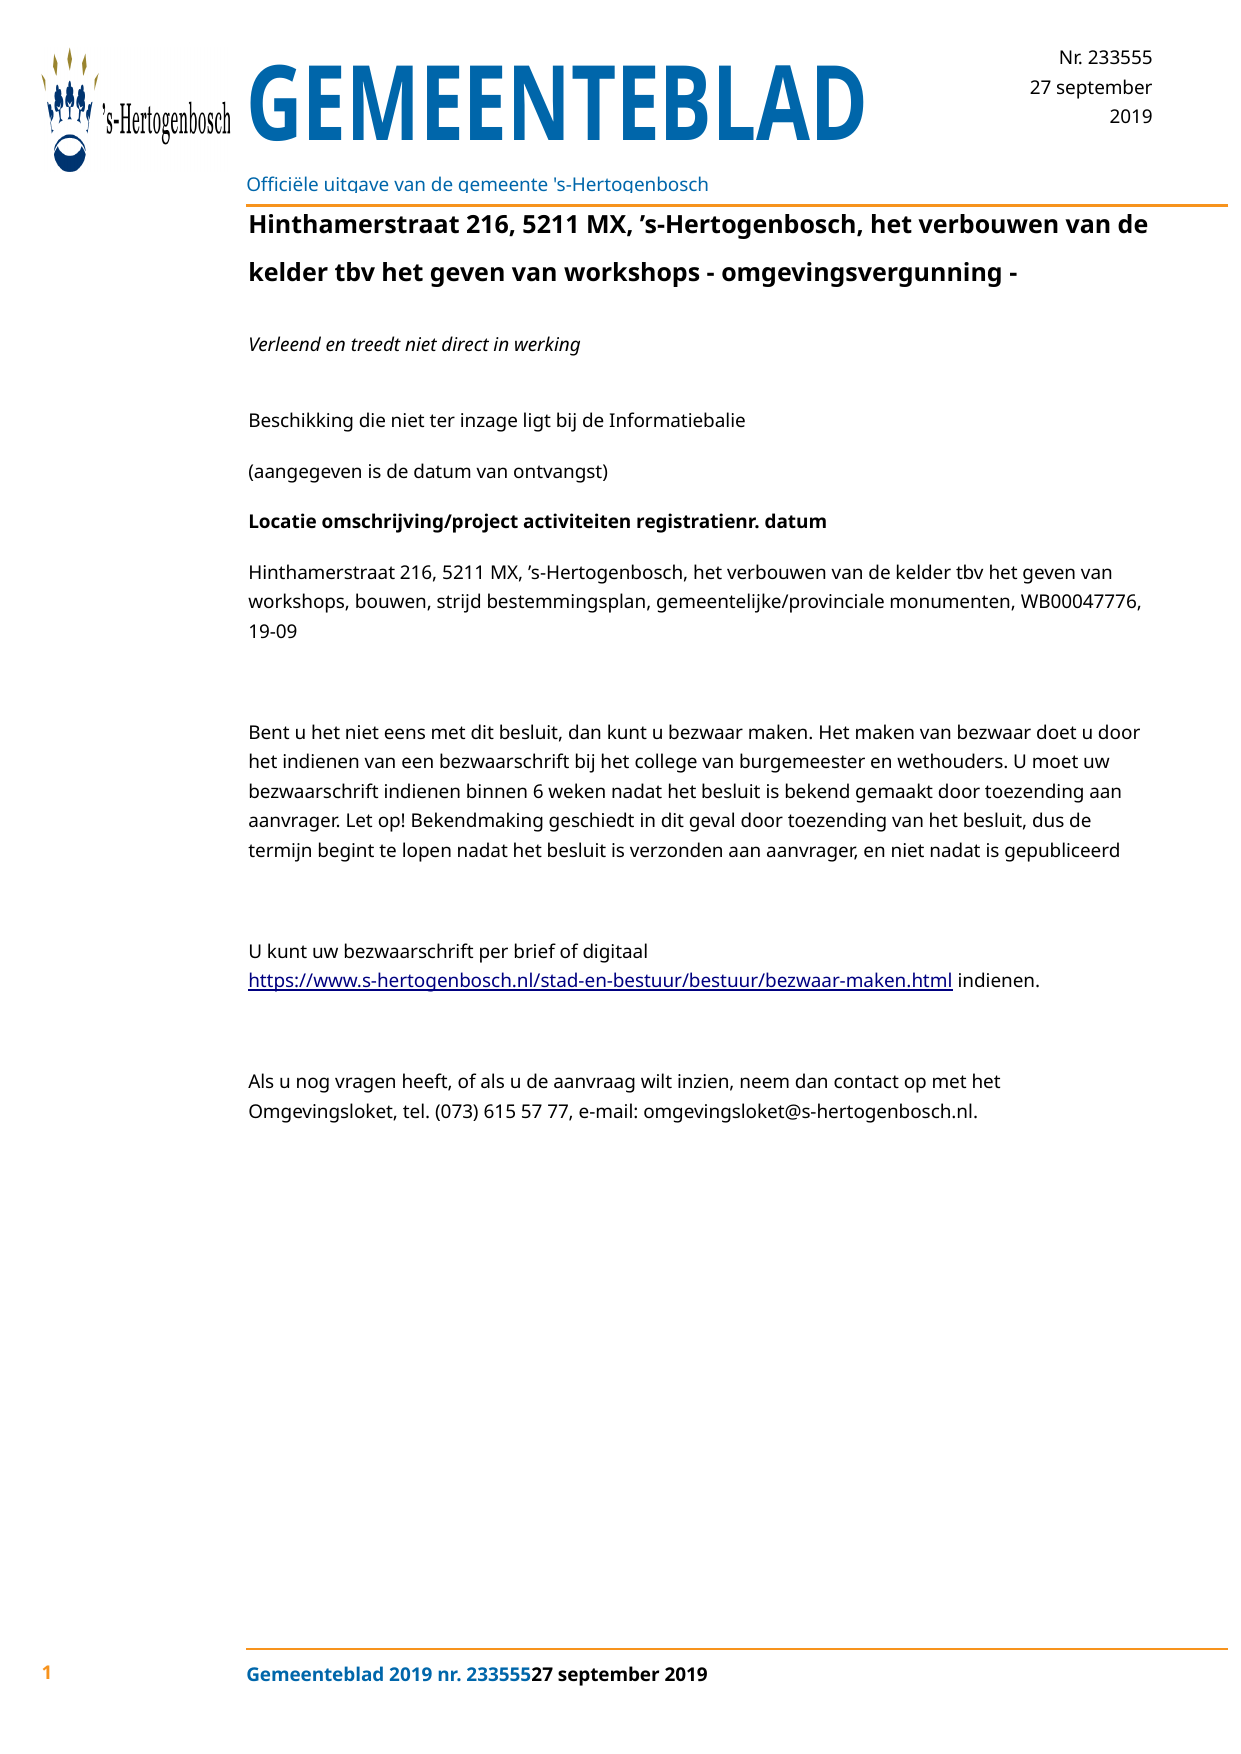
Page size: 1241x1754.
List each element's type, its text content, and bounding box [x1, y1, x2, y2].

text Verleend en treedt niet direct in werking [248, 331, 1152, 357]
picture [41, 47, 231, 172]
text Hinthamerstraat 216, 5211 MX, ’s-Hertogenbosch, het verbouwen van de kelder tbv het geven van workshops, bouwen, strijd bestemmingsplan, gemeentelijke/provinciale monumenten, WB00047776, 19-09 [248, 559, 1152, 644]
text Bent u het niet eens met dit besluit, dan kunt u bezwaar maken. Het maken van bezwaar doet u door het indienen van een bezwaarschrift bij het college van burgemeester en wethouders. U moet uw bezwaarschrift indienen binnen 6 weken nadat het besluit is bekend gemaakt door toezending aan aanvrager. Let op! Bekendmaking geschiedt in dit geval door toezending van het besluit, dus de termijn begint te lopen nadat het besluit is verzonden aan aanvrager, en niet nadat is gepubliceerd [248, 719, 1152, 863]
text Als u nog vragen heeft, of als u de aanvraag wilt inzien, neem dan contact op met het Omgevingsloket, tel. (073) 615 57 77, e-mail: omgevingsloket@s-hertogenbosch.nl. [248, 1068, 1152, 1124]
text Hinthamerstraat 216, 5211 MX, ’s-Hertogenbosch, het verbouwen van de kelder tbv het geven van workshops - omgevingsvergunning - [248, 207, 1152, 288]
text (aangegeven is de datum van ontvangst) [248, 458, 1152, 484]
text Beschikking die niet ter inzage ligt bij de Informatiebalie [248, 408, 1152, 433]
text Locatie omschrijving/project activiteiten registratienr. datum [248, 508, 1152, 534]
text U kunt uw bezwaarschrift per brief of digitaal https://www.s-hertogenbosch.nl/stad-en-bestuur/bestuur/bezwaar-maken.html indienen. [248, 938, 1152, 993]
